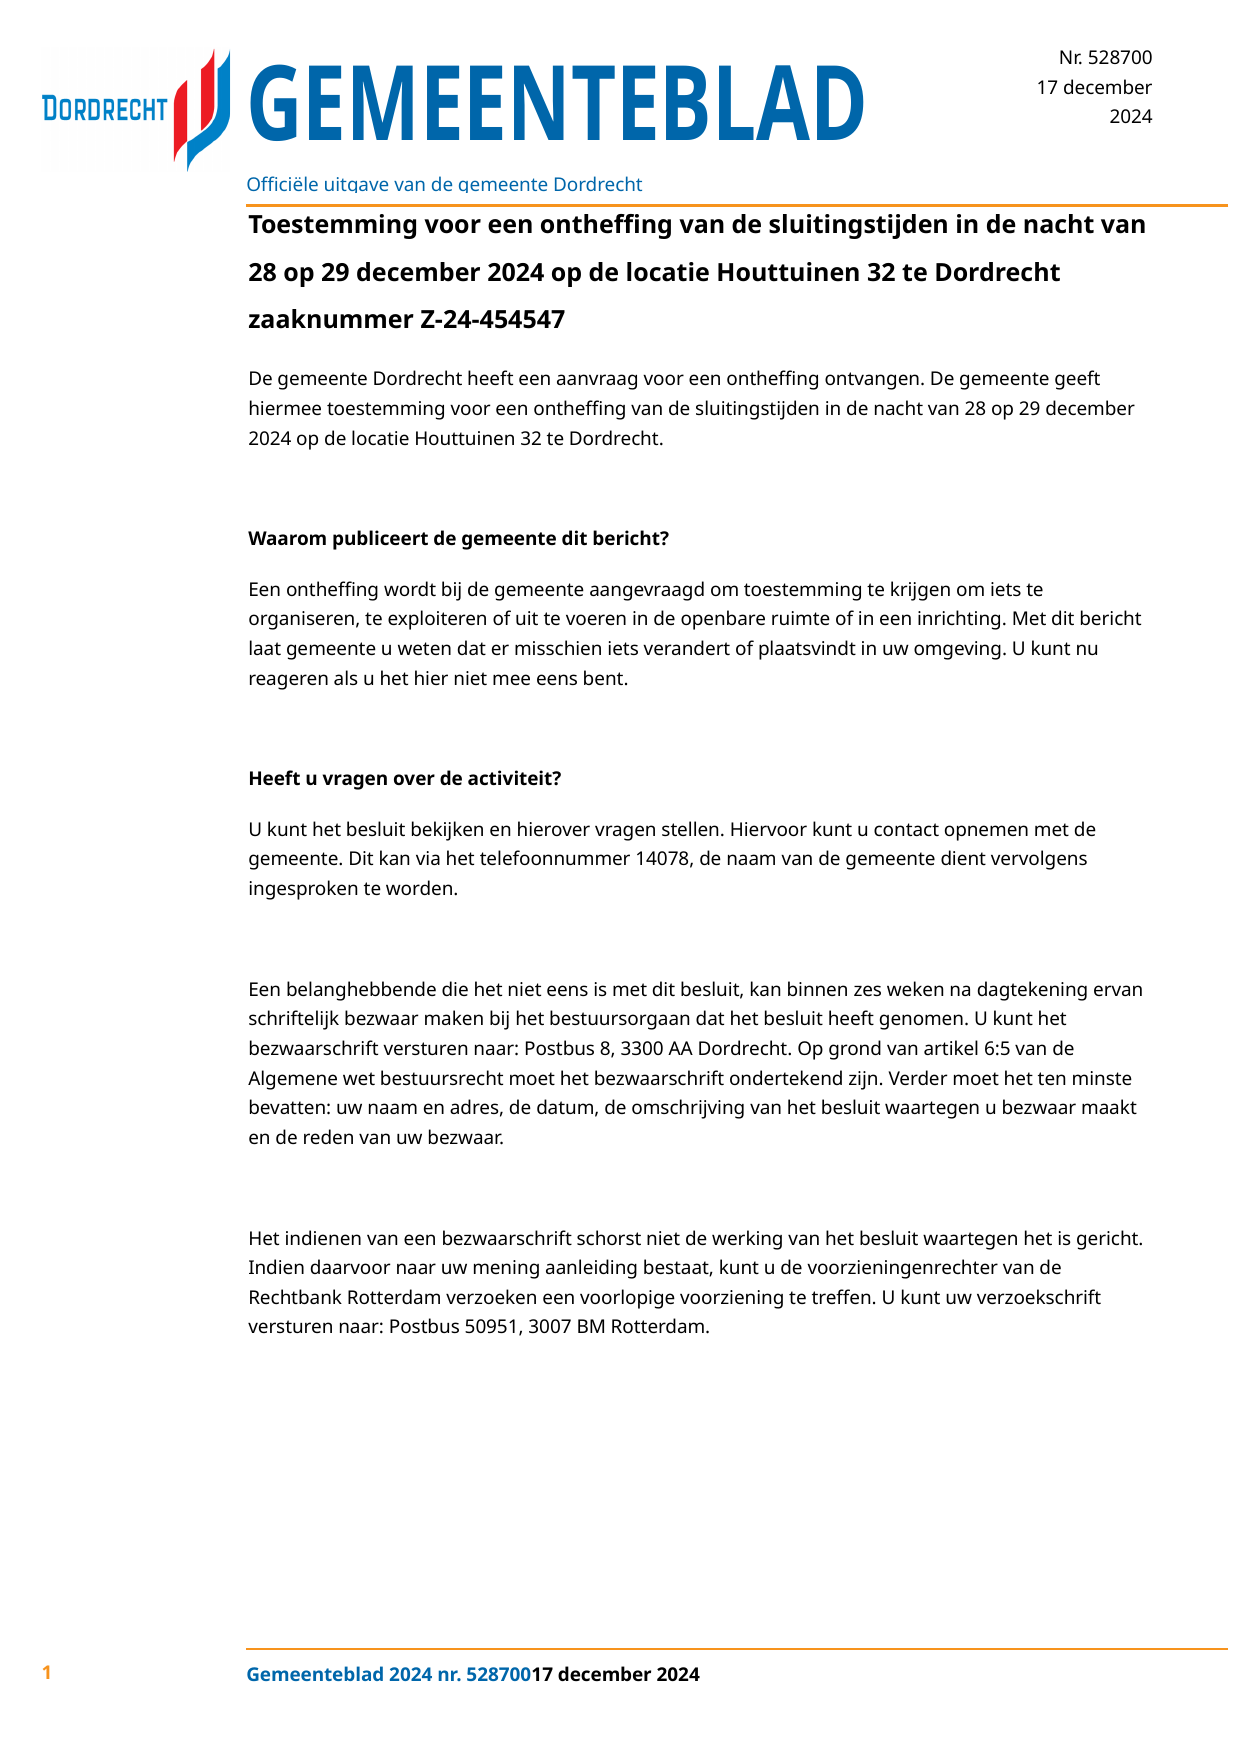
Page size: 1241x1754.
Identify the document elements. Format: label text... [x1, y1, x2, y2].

picture [41, 47, 231, 172]
text Heeft u vragen over de activiteit? [248, 766, 1152, 791]
text Een ontheffing wordt bij de gemeente aangevraagd om toestemming te krijgen om iets te organiseren, te exploiteren of uit te voeren in de openbare ruimte of in een inrichting. Met dit bericht laat gemeente u weten dat er misschien iets verandert of plaatsvindt in uw omgeving. U kunt nu reageren als u het hier niet mee eens bent. [248, 576, 1152, 690]
text U kunt het besluit bekijken en hierover vragen stellen. Hiervoor kunt u contact opnemen met de gemeente. Dit kan via het telefoonnummer 14078, de naam van de gemeente dient vervolgens ingesproken te worden. [248, 816, 1152, 901]
text Toestemming voor een ontheffing van de sluitingstijden in de nacht van 28 op 29 december 2024 op de locatie Houttuinen 32 te Dordrecht zaaknummer Z-24-454547 [248, 207, 1152, 336]
text Een belanghebbende die het niet eens is met dit besluit, kan binnen zes weken na dagtekening ervan schriftelijk bezwaar maken bij het bestuursorgaan dat het besluit heeft genomen. U kunt het bezwaarschrift versturen naar: Postbus 8, 3300 AA Dordrecht. Op grond van artikel 6:5 van de Algemene wet bestuursrecht moet het bezwaarschrift ondertekend zijn. Verder moet het ten minste bevatten: uw naam en adres, de datum, de omschrijving van het besluit waartegen u bezwaar maakt en de reden van uw bezwaar. [248, 976, 1152, 1149]
text Het indienen van een bezwaarschrift schorst niet de werking van het besluit waartegen het is gericht. Indien daarvoor naar uw mening aanleiding bestaat, kunt u de voorzieningenrechter van de Rechtbank Rotterdam verzoeken een voorlopige voorziening te treffen. U kunt uw verzoekschrift versturen naar: Postbus 50951, 3007 BM Rotterdam. [248, 1225, 1152, 1339]
text De gemeente Dordrecht heeft een aanvraag voor een ontheffing ontvangen. De gemeente geeft hiermee toestemming voor een ontheffing van de sluitingstijden in de nacht van 28 op 29 december 2024 op de locatie Houttuinen 32 te Dordrecht. [248, 366, 1152, 450]
text Waarom publiceert de gemeente dit bericht? [248, 526, 1152, 551]
